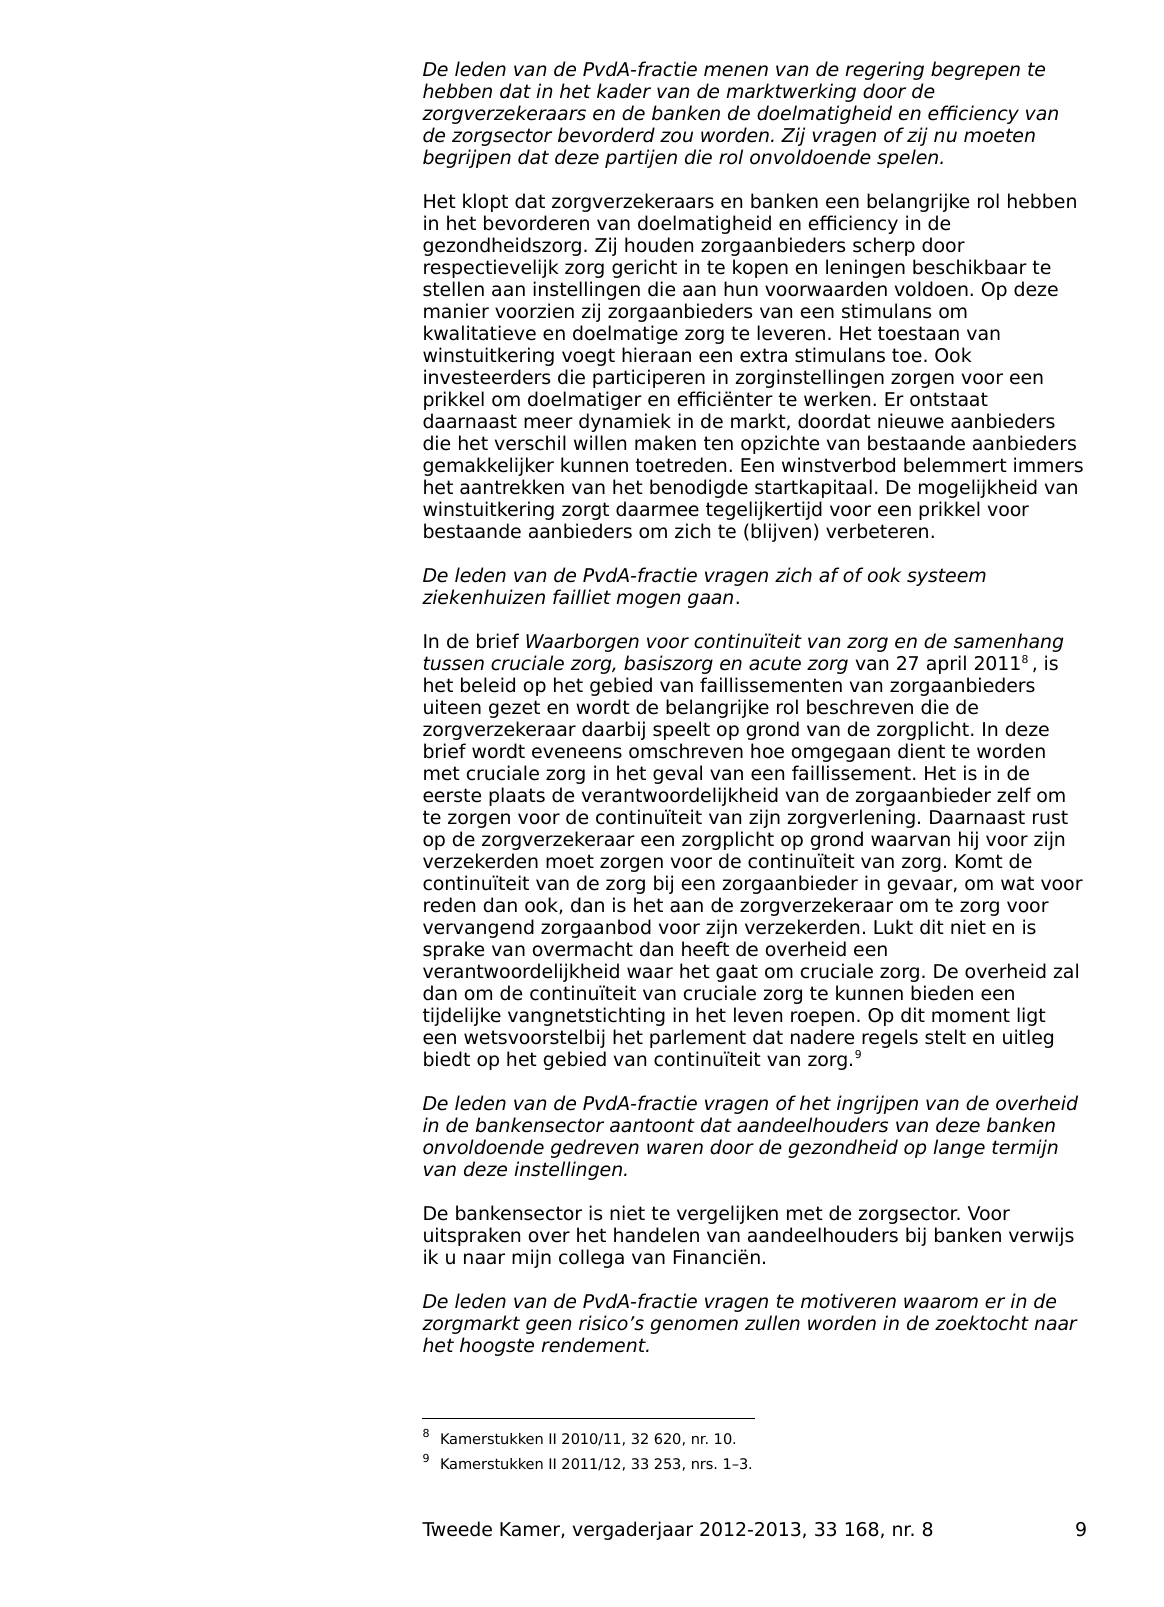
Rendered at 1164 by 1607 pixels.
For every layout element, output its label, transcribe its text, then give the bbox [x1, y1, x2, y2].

text Kamerstukken II 2011/12, 33 253, nrs. 1–3. [422, 1452, 1087, 1474]
text De leden van de PvdA-fractie menen van de regering begrepen te hebben dat in het kader van de marktwerking door de zorgverzekeraars en de banken de doelmatigheid en efficiency van de zorgsector bevorderd zou worden. Zij vragen of zij nu moeten begrijpen dat deze partijen die rol onvoldoende spelen. [422, 59, 1087, 169]
text In de brief Waarborgen voor continuïteit van zorg en de samenhang tussen cruciale zorg, basiszorg en acute zorg van 27 april 2011, is het beleid op het gebied van faillissementen van zorgaanbieders uiteen gezet en wordt de belangrijke rol beschreven die de zorgverzekeraar daarbij speelt op grond van de zorgplicht. In deze brief wordt eveneens omschreven hoe omgegaan dient te worden met cruciale zorg in het geval van een faillissement. Het is in de eerste plaats de verantwoordelijkheid van de zorgaanbieder zelf om te zorgen voor de continuïteit van zijn zorgverlening. Daarnaast rust op de zorgverzekeraar een zorgplicht op grond waarvan hij voor zijn verzekerden moet zorgen voor de continuïteit van zorg. Komt de continuïteit van de zorg bij een zorgaanbieder in gevaar, om wat voor reden dan ook, dan is het aan de zorgverzekeraar om te zorg voor vervangend zorgaanbod voor zijn verzekerden. Lukt dit niet en is sprake van overmacht dan heeft de overheid een verantwoordelijkheid waar het gaat om cruciale zorg. De overheid zal dan om de continuïteit van cruciale zorg te kunnen bieden een tijdelijke vangnetstichting in het leven roepen. Op dit moment ligt een wetsvoorstelbij het parlement dat nadere regels stelt en uitleg biedt op het gebied van continuïteit van zorg. [422, 631, 1087, 1071]
text De leden van de PvdA-fractie vragen zich af of ook systeem ziekenhuizen failliet mogen gaan. [422, 565, 1087, 609]
text Kamerstukken II 2010/11, 32 620, nr. 10. [422, 1427, 1087, 1449]
text De bankensector is niet te vergelijken met de zorgsector. Voor uitspraken over het handelen van aandeelhouders bij banken verwijs ik u naar mijn collega van Financiën. [422, 1203, 1087, 1269]
text Het klopt dat zorgverzekeraars en banken een belangrijke rol hebben in het bevorderen van doelmatigheid en efficiency in de gezondheidszorg. Zij houden zorgaanbieders scherp door respectievelijk zorg gericht in te kopen en leningen beschikbaar te stellen aan instellingen die aan hun voorwaarden voldoen. Op deze manier voorzien zij zorgaanbieders van een stimulans om kwalitatieve en doelmatige zorg te leveren. Het toestaan van winstuitkering voegt hieraan een extra stimulans toe. Ook investeerders die participeren in zorginstellingen zorgen voor een prikkel om doelmatiger en efficiënter te werken. Er ontstaat daarnaast meer dynamiek in de markt, doordat nieuwe aanbieders die het verschil willen maken ten opzichte van bestaande aanbieders gemakkelijker kunnen toetreden. Een winstverbod belemmert immers het aantrekken van het benodigde startkapitaal. De mogelijkheid van winstuitkering zorgt daarmee tegelijkertijd voor een prikkel voor bestaande aanbieders om zich te (blijven) verbeteren. [422, 191, 1087, 543]
text De leden van de PvdA-fractie vragen of het ingrijpen van de overheid in de bankensector aantoont dat aandeelhouders van deze banken onvoldoende gedreven waren door de gezondheid op lange termijn van deze instellingen. [422, 1093, 1087, 1181]
text De leden van de PvdA-fractie vragen te motiveren waarom er in de zorgmarkt geen risico’s genomen zullen worden in de zoektocht naar het hoogste rendement. [422, 1291, 1087, 1357]
